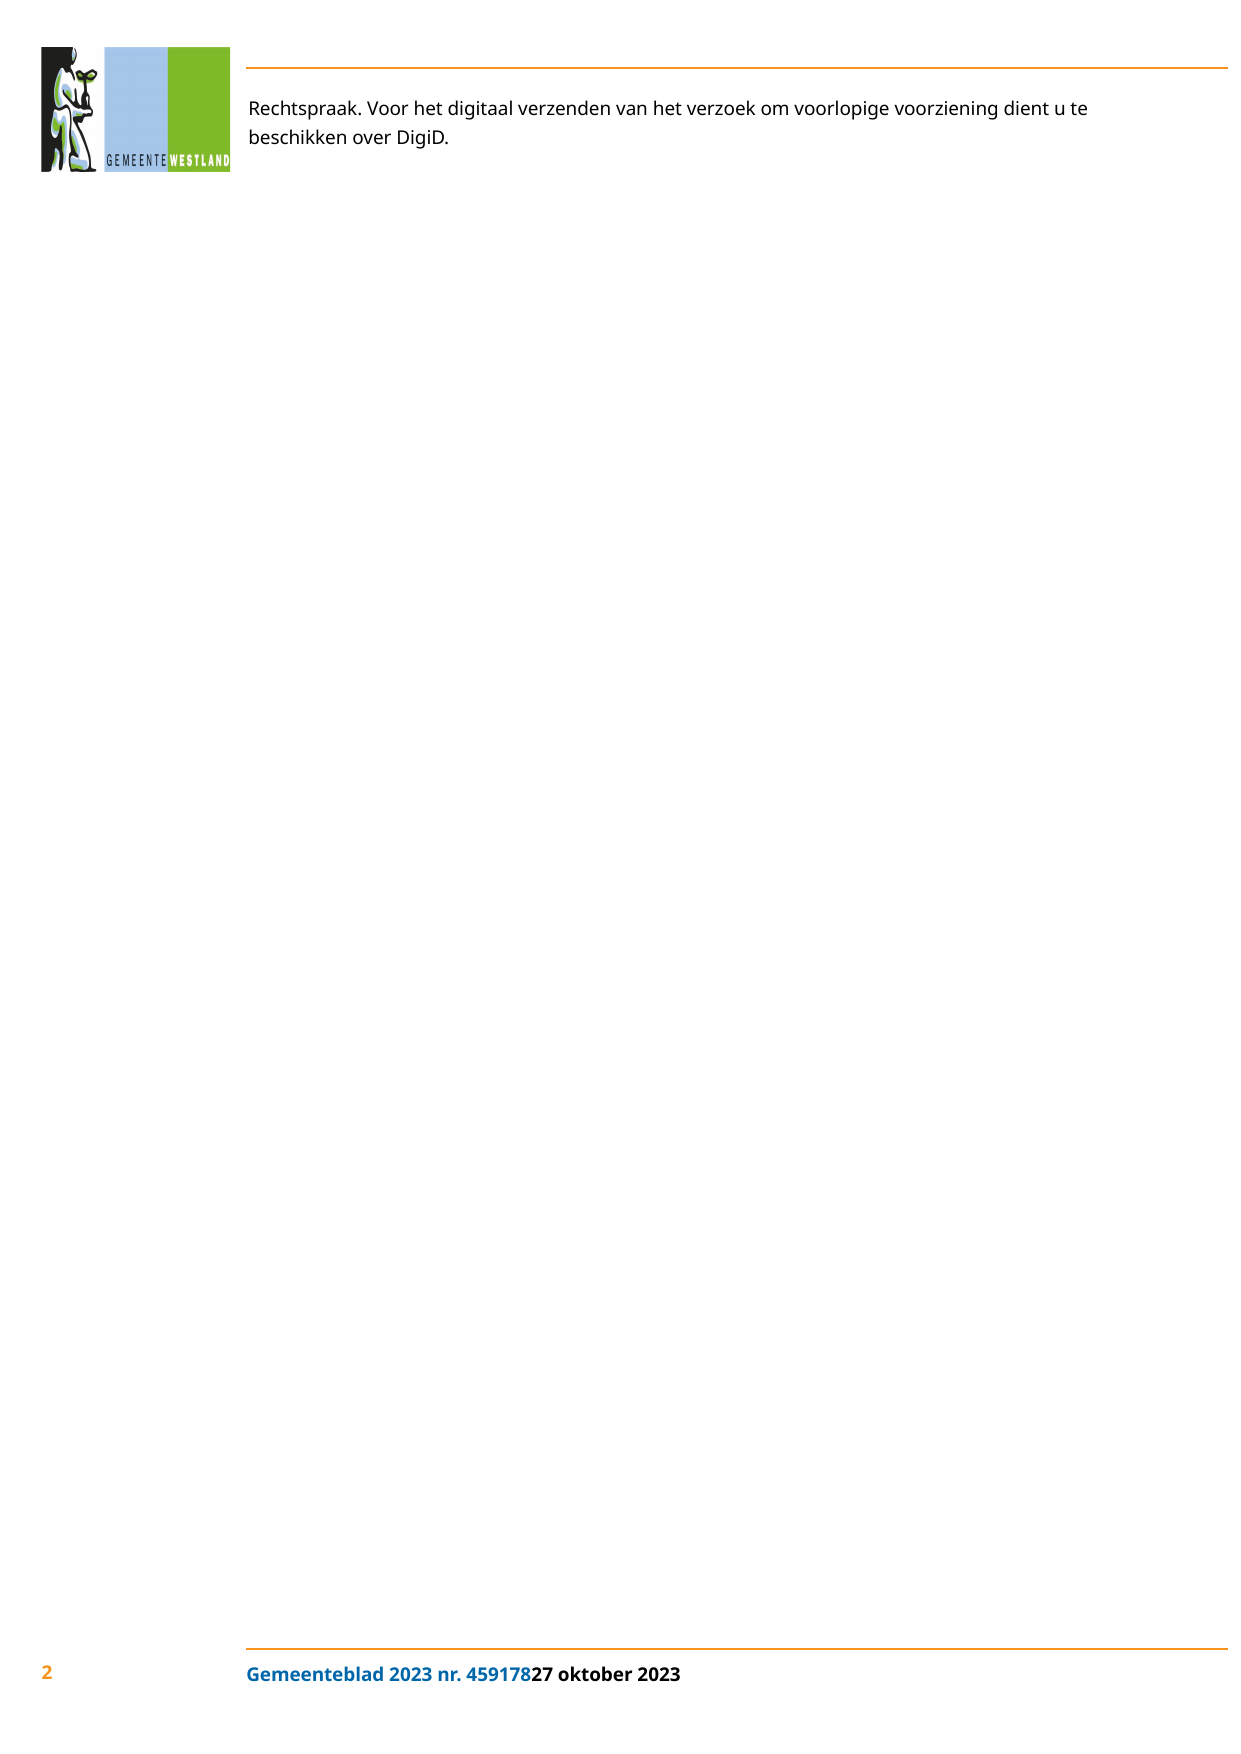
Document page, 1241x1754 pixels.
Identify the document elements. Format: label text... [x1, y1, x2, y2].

text Rechtspraak. Voor het digitaal verzenden van het verzoek om voorlopige voorziening dient u te beschikken over DigiD. [248, 95, 1152, 150]
picture [41, 47, 231, 172]
